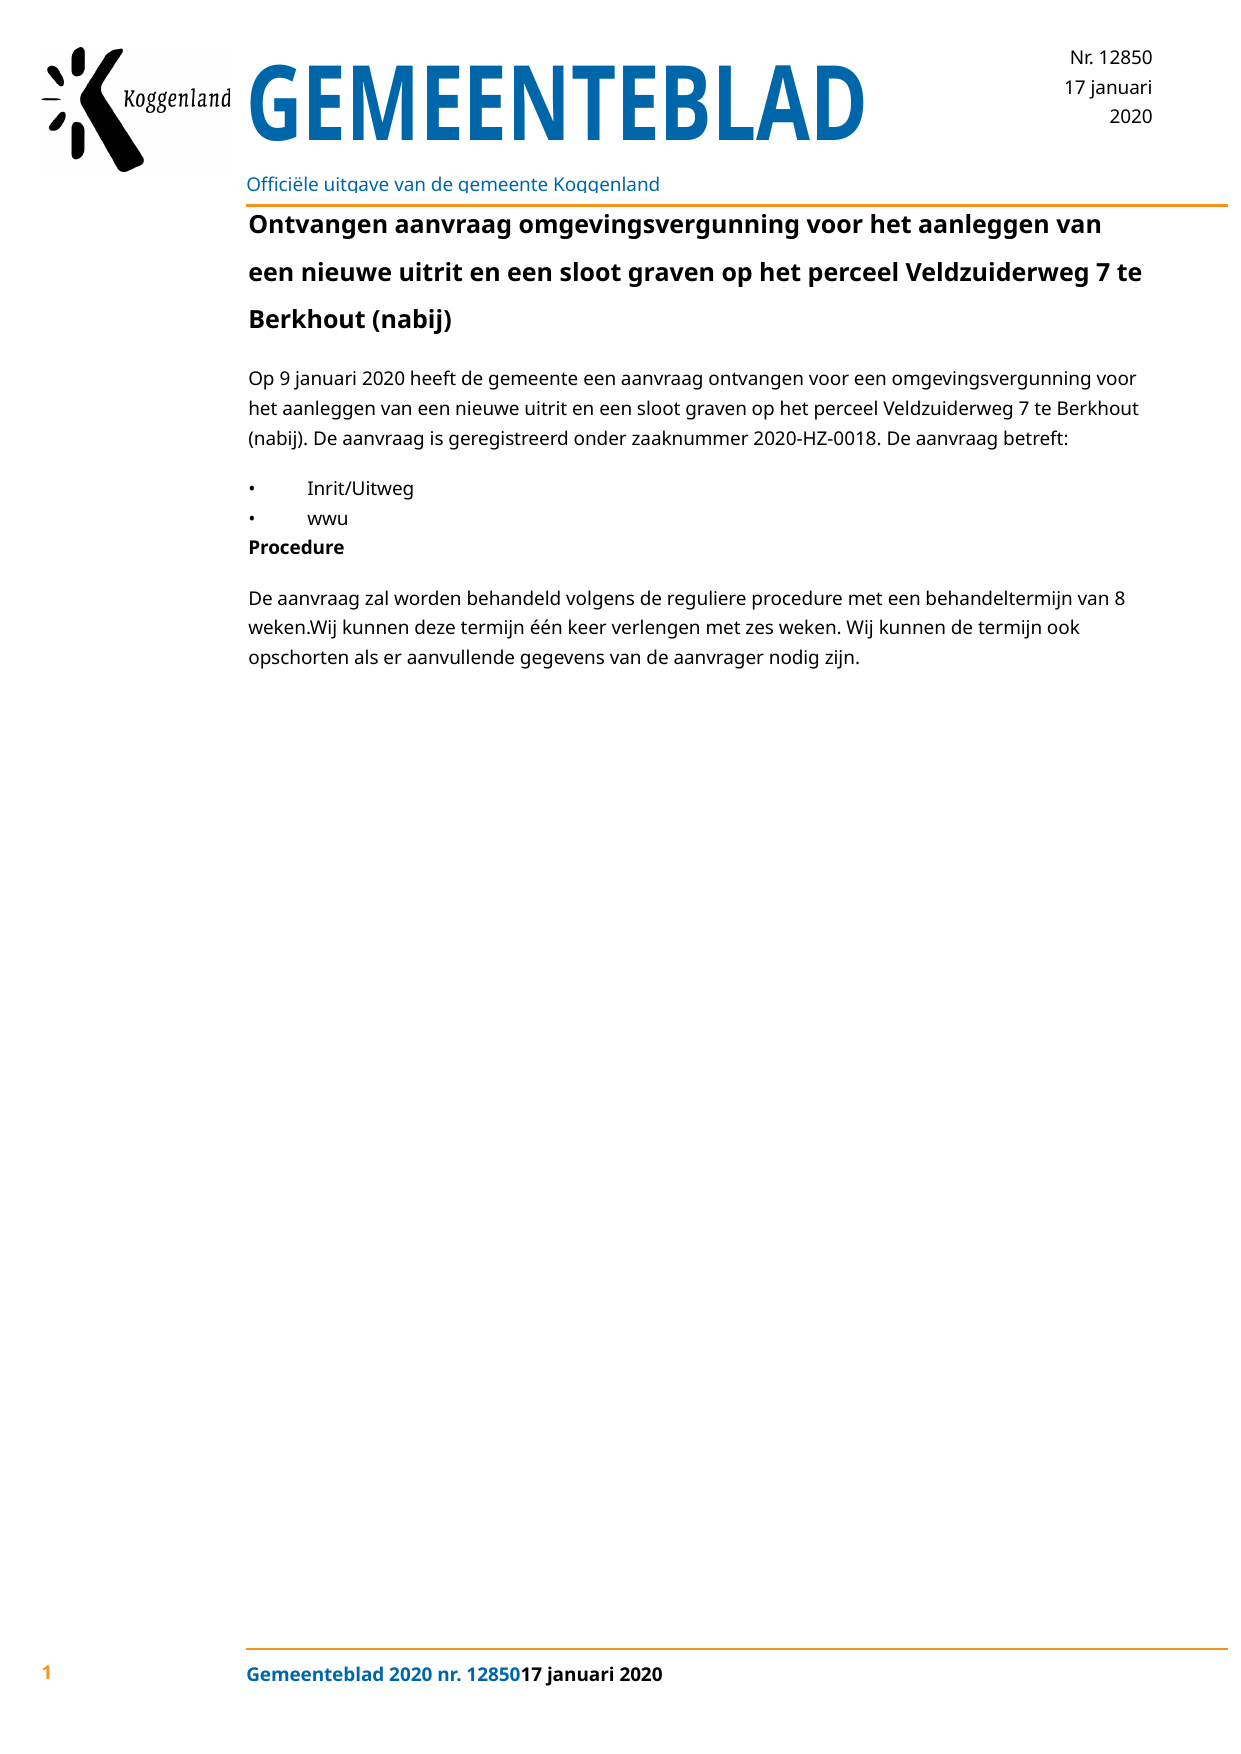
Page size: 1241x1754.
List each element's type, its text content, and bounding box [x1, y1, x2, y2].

list wwu [248, 505, 1152, 530]
picture [41, 47, 231, 172]
list Inrit/Uitweg [248, 475, 1152, 501]
text Ontvangen aanvraag omgevingsvergunning voor het aanleggen van een nieuwe uitrit en een sloot graven op het perceel Veldzuiderweg 7 te Berkhout (nabij) [248, 207, 1152, 336]
text Op 9 januari 2020 heeft de gemeente een aanvraag ontvangen voor een omgevingsvergunning voor het aanleggen van een nieuwe uitrit en een sloot graven op het perceel Veldzuiderweg 7 te Berkhout (nabij). De aanvraag is geregistreerd onder zaaknummer 2020-HZ-0018. De aanvraag betreft: [248, 366, 1152, 450]
text De aanvraag zal worden behandeld volgens de reguliere procedure met een behandeltermijn van 8 weken.Wij kunnen deze termijn één keer verlengen met zes weken. Wij kunnen de termijn ook opschorten als er aanvullende gegevens van de aanvrager nodig zijn. [248, 585, 1152, 669]
text Procedure [248, 534, 1152, 560]
